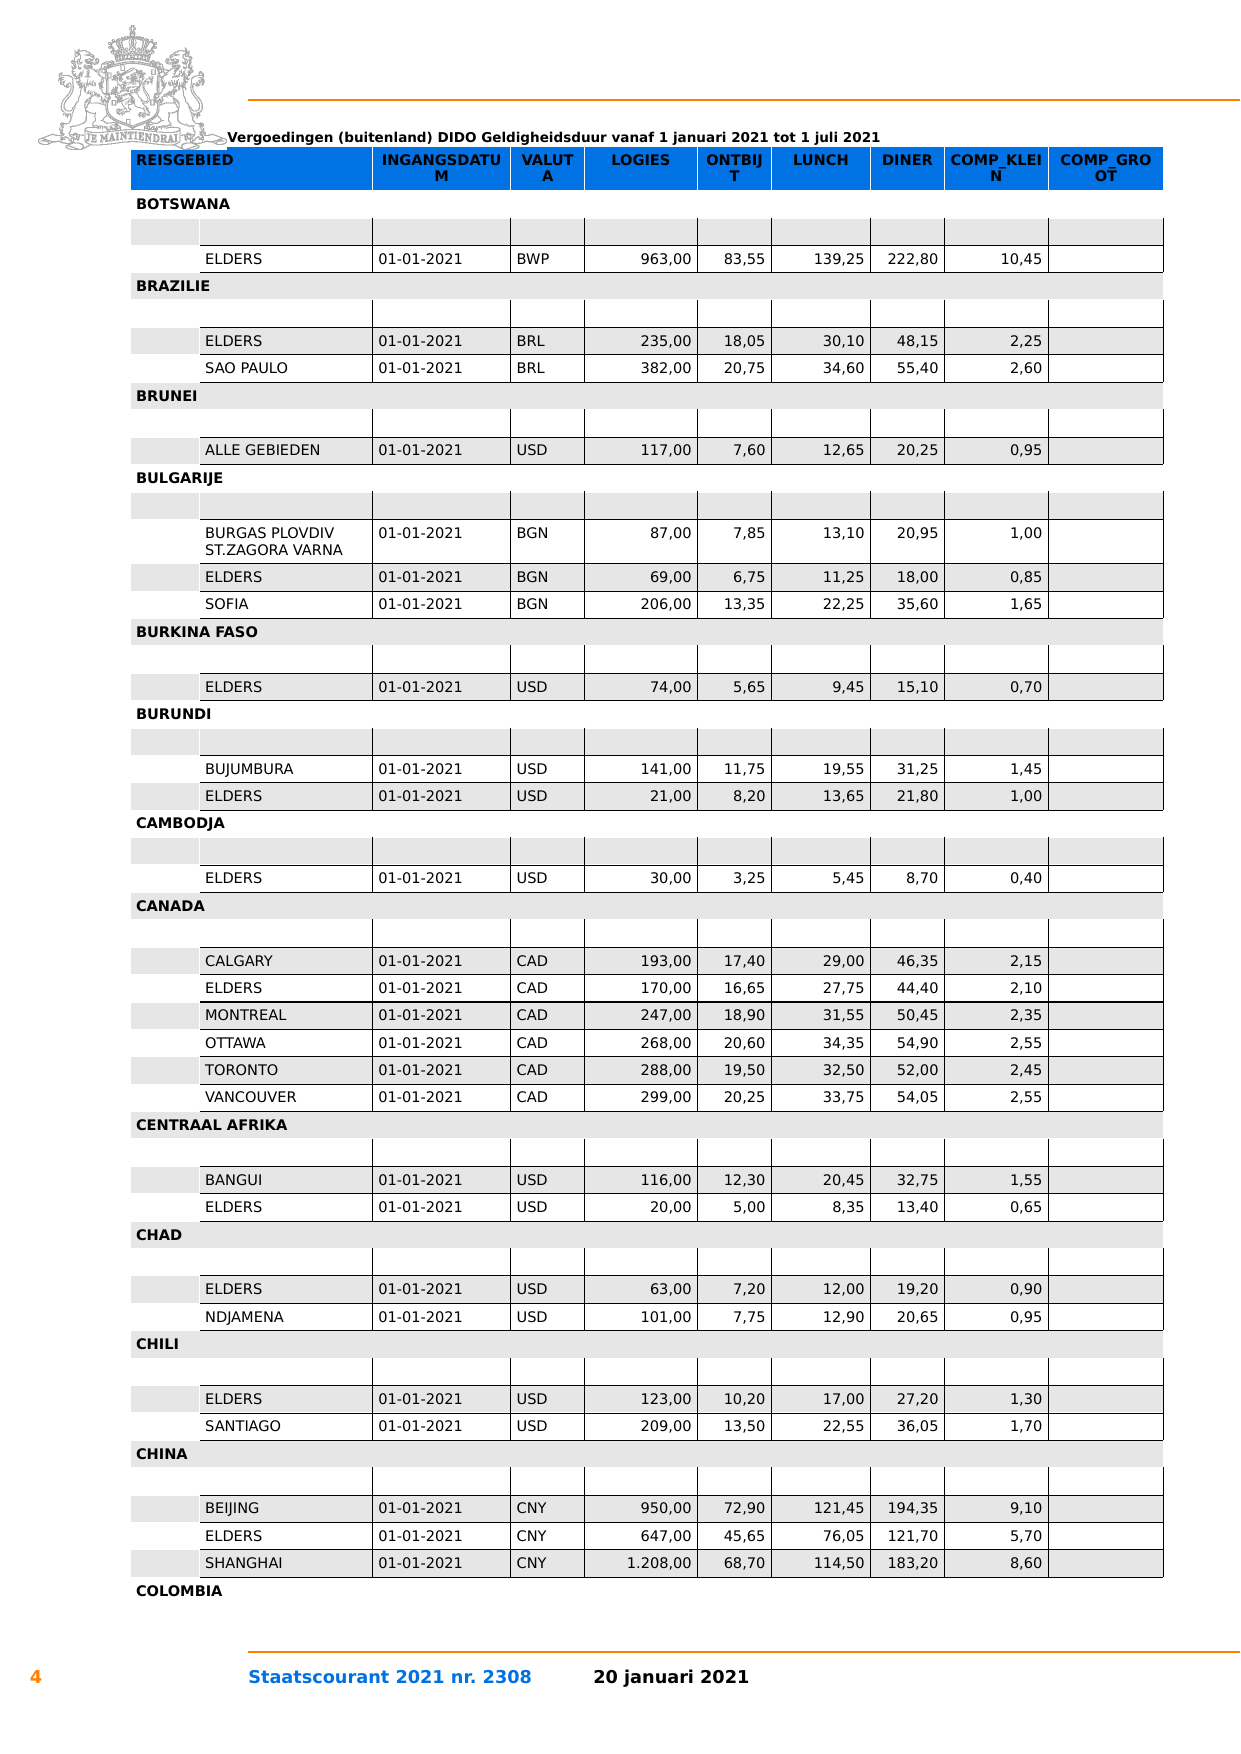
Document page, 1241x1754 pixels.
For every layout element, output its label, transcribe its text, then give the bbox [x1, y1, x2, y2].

table_cell [131, 674, 199, 700]
table_cell USD [511, 756, 584, 782]
table_cell ONTBIJT [698, 147, 771, 190]
table_cell [131, 410, 199, 437]
table_cell 194,35 [871, 1496, 944, 1522]
table_cell 121,45 [772, 1496, 870, 1522]
table_cell 8,60 [945, 1550, 1048, 1577]
table_cell 123,00 [585, 1386, 697, 1412]
table_cell [200, 301, 372, 327]
table_cell 01-01-2021 [373, 948, 510, 974]
table_cell [1049, 756, 1163, 782]
table_cell [1049, 1194, 1163, 1221]
table_cell 1,45 [945, 756, 1048, 782]
table_cell 12,65 [772, 438, 870, 464]
table_cell [373, 1468, 510, 1494]
table_cell [511, 646, 584, 673]
table_cell [131, 493, 199, 519]
table_cell SANTIAGO [200, 1414, 372, 1440]
table_cell 1,70 [945, 1414, 1048, 1440]
table_cell [200, 1140, 372, 1166]
table_cell [131, 592, 199, 618]
table_cell 01-01-2021 [373, 520, 510, 563]
table_cell [373, 1359, 510, 1385]
table_cell 63,00 [585, 1276, 697, 1303]
table_cell [373, 646, 510, 673]
table_cell [511, 729, 584, 755]
table_cell [772, 1468, 870, 1494]
table_cell [698, 729, 771, 755]
table_cell 01-01-2021 [373, 674, 510, 700]
table_cell SHANGHAI [200, 1550, 372, 1577]
table_cell 10,20 [698, 1386, 771, 1412]
table_cell 8,35 [772, 1194, 870, 1221]
table_cell [945, 219, 1048, 245]
table_cell 117,00 [585, 438, 697, 464]
table_cell 5,00 [698, 1194, 771, 1221]
table_cell [698, 410, 771, 437]
table_cell 27,20 [871, 1386, 944, 1412]
table_cell 209,00 [585, 1414, 697, 1440]
table_cell [1049, 1140, 1163, 1166]
table_cell 54,05 [871, 1085, 944, 1111]
table_cell 0,85 [945, 564, 1048, 591]
table_cell 382,00 [585, 355, 697, 382]
table_cell USD [511, 783, 584, 810]
table_cell 01-01-2021 [373, 1030, 510, 1056]
table_cell [1049, 920, 1163, 947]
table_cell 01-01-2021 [373, 592, 510, 618]
table_cell 01-01-2021 [373, 1386, 510, 1412]
table_cell [373, 493, 510, 519]
table_cell MONTREAL [200, 1003, 372, 1029]
table_cell 01-01-2021 [373, 438, 510, 464]
table_cell BRL [511, 355, 584, 382]
table_cell [871, 1249, 944, 1275]
table_cell 1,65 [945, 592, 1048, 618]
table_cell 12,30 [698, 1167, 771, 1193]
table_cell [1049, 1304, 1163, 1330]
table_cell 34,35 [772, 1030, 870, 1056]
table_cell 01-01-2021 [373, 1003, 510, 1029]
table_cell 2,60 [945, 355, 1048, 382]
table_cell 13,40 [871, 1194, 944, 1221]
table_cell SAO PAULO [200, 355, 372, 382]
table_cell ELDERS [200, 1194, 372, 1221]
table_cell [131, 1359, 199, 1385]
table_cell [772, 646, 870, 673]
table_cell [772, 301, 870, 327]
table_cell [698, 646, 771, 673]
table_cell [131, 438, 199, 464]
table_cell [1049, 355, 1163, 382]
table_cell [1049, 866, 1163, 892]
table_cell 21,00 [585, 783, 697, 810]
table_cell [131, 838, 199, 864]
table_cell CHILI [131, 1331, 1163, 1358]
table_cell [1049, 520, 1163, 563]
table_cell VANCOUVER [200, 1085, 372, 1111]
table_cell 20,60 [698, 1030, 771, 1056]
table_cell 3,25 [698, 866, 771, 892]
table_cell INGANGSDATUM [373, 147, 510, 190]
table_cell [131, 219, 199, 245]
table_cell 20,65 [871, 1304, 944, 1330]
table_cell ELDERS [200, 1523, 372, 1549]
table_cell ALLE GEBIEDEN [200, 438, 372, 464]
table_cell [373, 410, 510, 437]
table_cell [1049, 729, 1163, 755]
table_cell 1,00 [945, 520, 1048, 563]
table_cell USD [511, 1414, 584, 1440]
table_cell [698, 920, 771, 947]
table_cell 68,70 [698, 1550, 771, 1577]
table_cell 55,40 [871, 355, 944, 382]
table_cell [131, 520, 199, 563]
table_cell [585, 301, 697, 327]
table_cell 01-01-2021 [373, 1057, 510, 1084]
table_cell USD [511, 674, 584, 700]
table_cell CAD [511, 1085, 584, 1111]
table_cell [131, 1030, 199, 1056]
table_cell [871, 219, 944, 245]
table_cell 20,25 [698, 1085, 771, 1111]
table_cell [131, 866, 199, 892]
table_cell [585, 1140, 697, 1166]
table_cell [698, 493, 771, 519]
table_cell 19,20 [871, 1276, 944, 1303]
table_cell 1,30 [945, 1386, 1048, 1412]
table_cell [945, 920, 1048, 947]
table_cell 13,65 [772, 783, 870, 810]
table_cell 7,20 [698, 1276, 771, 1303]
table_cell 101,00 [585, 1304, 697, 1330]
table_cell BGN [511, 520, 584, 563]
table_cell 2,55 [945, 1030, 1048, 1056]
table_cell [131, 1386, 199, 1412]
table_cell [1049, 646, 1163, 673]
table_cell [1049, 219, 1163, 245]
table_cell ELDERS [200, 975, 372, 1001]
table_cell ELDERS [200, 783, 372, 810]
table_cell 13,10 [772, 520, 870, 563]
table_cell [1049, 1057, 1163, 1084]
table_cell [200, 410, 372, 437]
table_cell CAMBODJA [131, 811, 1163, 837]
table_cell 950,00 [585, 1496, 697, 1522]
table_cell TORONTO [200, 1057, 372, 1084]
table_cell [585, 493, 697, 519]
table_cell 121,70 [871, 1523, 944, 1549]
table_cell ELDERS [200, 564, 372, 591]
table_cell BRL [511, 328, 584, 354]
table_cell [585, 1359, 697, 1385]
table_cell BGN [511, 564, 584, 591]
table_cell [131, 975, 199, 1001]
table_cell [131, 1496, 199, 1522]
table_cell [200, 838, 372, 864]
table_cell [945, 493, 1048, 519]
table_cell 5,65 [698, 674, 771, 700]
table_cell [131, 1249, 199, 1275]
table_cell 31,25 [871, 756, 944, 782]
table_cell 27,75 [772, 975, 870, 1001]
table_cell [511, 219, 584, 245]
table_cell [511, 1249, 584, 1275]
table_cell [1049, 301, 1163, 327]
table_cell [871, 1140, 944, 1166]
table_cell BGN [511, 592, 584, 618]
table_cell 83,55 [698, 246, 771, 272]
table_cell USD [511, 1167, 584, 1193]
table_cell [945, 729, 1048, 755]
table_cell CHAD [131, 1222, 1163, 1248]
table_cell 01-01-2021 [373, 783, 510, 810]
table_cell 0,95 [945, 1304, 1048, 1330]
table_cell [131, 646, 199, 673]
table_cell 34,60 [772, 355, 870, 382]
table_cell 288,00 [585, 1057, 697, 1084]
table_cell [585, 838, 697, 864]
table_cell [945, 1249, 1048, 1275]
table_cell 12,00 [772, 1276, 870, 1303]
table_cell 18,05 [698, 328, 771, 354]
table_cell [1049, 948, 1163, 974]
table_cell ELDERS [200, 866, 372, 892]
table_cell USD [511, 1386, 584, 1412]
table_cell 0,95 [945, 438, 1048, 464]
table_cell [511, 1468, 584, 1494]
table_cell [511, 838, 584, 864]
table_cell [698, 838, 771, 864]
table_cell 7,85 [698, 520, 771, 563]
table_cell 01-01-2021 [373, 866, 510, 892]
table_cell [1049, 1167, 1163, 1193]
table_cell 50,45 [871, 1003, 944, 1029]
table_cell 01-01-2021 [373, 1496, 510, 1522]
table_cell 01-01-2021 [373, 1167, 510, 1193]
table_cell [945, 410, 1048, 437]
table_cell 01-01-2021 [373, 328, 510, 354]
table_cell [871, 920, 944, 947]
table_cell [200, 646, 372, 673]
table_cell 2,10 [945, 975, 1048, 1001]
table_cell [131, 328, 199, 354]
table_cell [131, 920, 199, 947]
table_cell ELDERS [200, 674, 372, 700]
table_cell 647,00 [585, 1523, 697, 1549]
table_cell [1049, 328, 1163, 354]
table_cell 54,90 [871, 1030, 944, 1056]
table_cell OTTAWA [200, 1030, 372, 1056]
table_cell [871, 410, 944, 437]
table_cell 8,70 [871, 866, 944, 892]
table_cell [871, 493, 944, 519]
table_cell 01-01-2021 [373, 1194, 510, 1221]
table_cell [1049, 1550, 1163, 1577]
table_cell [698, 1468, 771, 1494]
table_cell [131, 1523, 199, 1549]
table_cell 9,45 [772, 674, 870, 700]
table_cell [1049, 1003, 1163, 1029]
table_cell [1049, 1359, 1163, 1385]
table_cell 44,40 [871, 975, 944, 1001]
table_cell 2,45 [945, 1057, 1048, 1084]
table_cell [585, 1249, 697, 1275]
table_cell 22,55 [772, 1414, 870, 1440]
table_cell [772, 493, 870, 519]
table_cell 20,00 [585, 1194, 697, 1221]
table_cell USD [511, 1304, 584, 1330]
table_cell [200, 729, 372, 755]
table_cell [373, 1249, 510, 1275]
table_cell 01-01-2021 [373, 1276, 510, 1303]
table_cell 72,90 [698, 1496, 771, 1522]
table_cell [131, 1550, 199, 1577]
table_cell [698, 301, 771, 327]
table_cell [772, 1140, 870, 1166]
table_cell 0,70 [945, 674, 1048, 700]
table_cell DINER [871, 147, 944, 190]
table_cell [200, 219, 372, 245]
table_header Vergoedingen (buitenland) DIDO Geldigheidsduur vanaf 1 januari 2021 tot 1 juli 2021 [227, 130, 1163, 146]
table_cell BURGAS PLOVDIV ST.ZAGORA VARNA [200, 520, 372, 563]
table_cell BURKINA FASO [131, 619, 1163, 645]
table_cell CNY [511, 1523, 584, 1549]
table_cell 29,00 [772, 948, 870, 974]
table_cell 139,25 [772, 246, 870, 272]
table_cell [585, 410, 697, 437]
table_cell 19,55 [772, 756, 870, 782]
table_cell CANADA [131, 893, 1163, 919]
table_cell 20,25 [871, 438, 944, 464]
table_cell [131, 1167, 199, 1193]
table_cell REISGEBIED [131, 147, 372, 190]
table_cell [200, 1468, 372, 1494]
table_cell [1049, 1085, 1163, 1111]
table_cell 5,70 [945, 1523, 1048, 1549]
table_cell 46,35 [871, 948, 944, 974]
table_cell 222,80 [871, 246, 944, 272]
table_cell [200, 920, 372, 947]
table_cell [131, 729, 199, 755]
table_cell 17,40 [698, 948, 771, 974]
table_cell LOGIES [585, 147, 697, 190]
table_cell BANGUI [200, 1167, 372, 1193]
table_cell [131, 1304, 199, 1330]
table_cell [698, 219, 771, 245]
table_cell 36,05 [871, 1414, 944, 1440]
table_cell [945, 301, 1048, 327]
table_cell 01-01-2021 [373, 564, 510, 591]
table_cell [585, 646, 697, 673]
table_cell [511, 1140, 584, 1166]
table_cell [1049, 1523, 1163, 1549]
table_cell 32,75 [871, 1167, 944, 1193]
table_cell 01-01-2021 [373, 1085, 510, 1111]
table_cell NDJAMENA [200, 1304, 372, 1330]
table_cell CAD [511, 1030, 584, 1056]
table_cell [1049, 838, 1163, 864]
table_cell [511, 410, 584, 437]
table_cell [945, 1468, 1048, 1494]
table_cell CAD [511, 948, 584, 974]
table_cell [1049, 493, 1163, 519]
table_cell [772, 920, 870, 947]
table_cell 7,60 [698, 438, 771, 464]
table_cell [772, 838, 870, 864]
table_cell [131, 1003, 199, 1029]
table_cell [131, 301, 199, 327]
table_cell 17,00 [772, 1386, 870, 1412]
table_cell 13,35 [698, 592, 771, 618]
table_cell [871, 301, 944, 327]
table_cell [1049, 783, 1163, 810]
table_cell [585, 920, 697, 947]
table_cell 45,65 [698, 1523, 771, 1549]
table_cell [945, 1140, 1048, 1166]
table_cell [131, 1140, 199, 1166]
table_cell [1049, 1468, 1163, 1494]
table_cell [131, 1468, 199, 1494]
table_cell [131, 948, 199, 974]
table_cell ELDERS [200, 328, 372, 354]
table_cell 7,75 [698, 1304, 771, 1330]
table_cell 193,00 [585, 948, 697, 974]
table_cell 116,00 [585, 1167, 697, 1193]
table_cell [871, 646, 944, 673]
table_cell 30,10 [772, 328, 870, 354]
table_cell [200, 493, 372, 519]
table_cell [772, 1359, 870, 1385]
table_cell SOFIA [200, 592, 372, 618]
table_cell 35,60 [871, 592, 944, 618]
table_cell BOTSWANA [131, 191, 1163, 217]
table_cell 13,50 [698, 1414, 771, 1440]
table_cell [373, 1140, 510, 1166]
table_cell 1,00 [945, 783, 1048, 810]
table_cell BRUNEI [131, 383, 1163, 409]
table_cell 10,45 [945, 246, 1048, 272]
table_cell [373, 729, 510, 755]
table_cell [1049, 975, 1163, 1001]
table_cell [1049, 410, 1163, 437]
table_cell 235,00 [585, 328, 697, 354]
table_cell USD [511, 1276, 584, 1303]
table_cell [772, 410, 870, 437]
table_cell 9,10 [945, 1496, 1048, 1522]
table_cell 0,65 [945, 1194, 1048, 1221]
table_cell [1049, 1496, 1163, 1522]
table_cell [945, 1359, 1048, 1385]
table_cell 170,00 [585, 975, 697, 1001]
table_cell CAD [511, 1057, 584, 1084]
table_cell 22,25 [772, 592, 870, 618]
table_cell 8,20 [698, 783, 771, 810]
table_cell [511, 301, 584, 327]
table_cell 6,75 [698, 564, 771, 591]
table_cell USD [511, 1194, 584, 1221]
table_cell [131, 1057, 199, 1084]
table_cell [1049, 1276, 1163, 1303]
table_cell 01-01-2021 [373, 756, 510, 782]
table_cell 2,35 [945, 1003, 1048, 1029]
table_cell [131, 1414, 199, 1440]
table_cell 30,00 [585, 866, 697, 892]
table_cell CNY [511, 1550, 584, 1577]
table_cell BRAZILIE [131, 273, 1163, 299]
table_cell 52,00 [871, 1057, 944, 1084]
table_cell 01-01-2021 [373, 246, 510, 272]
table_cell [1049, 674, 1163, 700]
table_cell USD [511, 866, 584, 892]
table_cell 12,90 [772, 1304, 870, 1330]
table_cell [131, 1194, 199, 1221]
picture [38, 25, 227, 150]
table_cell [772, 729, 870, 755]
table_cell [698, 1359, 771, 1385]
table_cell [945, 646, 1048, 673]
table_cell [200, 1359, 372, 1385]
table_cell [1049, 1030, 1163, 1056]
table_cell LUNCH [772, 147, 870, 190]
table_cell 11,75 [698, 756, 771, 782]
table_cell [772, 219, 870, 245]
table_cell 01-01-2021 [373, 1414, 510, 1440]
table_cell [585, 219, 697, 245]
table_cell CALGARY [200, 948, 372, 974]
table_cell [131, 355, 199, 382]
table_cell 20,45 [772, 1167, 870, 1193]
table_cell 01-01-2021 [373, 1304, 510, 1330]
table_cell BUJUMBURA [200, 756, 372, 782]
table_cell [1049, 1386, 1163, 1412]
table_cell COMP_GROOT [1049, 147, 1163, 190]
table_cell 16,65 [698, 975, 771, 1001]
table_cell 31,55 [772, 1003, 870, 1029]
table_cell ELDERS [200, 246, 372, 272]
table_cell [772, 1249, 870, 1275]
table_cell 183,20 [871, 1550, 944, 1577]
table_cell [698, 1249, 771, 1275]
table_cell 0,90 [945, 1276, 1048, 1303]
table_cell 1,55 [945, 1167, 1048, 1193]
table_cell [585, 1468, 697, 1494]
table_cell BURUNDI [131, 701, 1163, 727]
table_cell 2,55 [945, 1085, 1048, 1111]
table_cell [1049, 438, 1163, 464]
table_cell 19,50 [698, 1057, 771, 1084]
table_cell [373, 219, 510, 245]
table_cell CNY [511, 1496, 584, 1522]
table_cell [200, 1249, 372, 1275]
table_cell [131, 783, 199, 810]
table_cell BWP [511, 246, 584, 272]
table_cell [1049, 1414, 1163, 1440]
table_cell 0,40 [945, 866, 1048, 892]
table_cell BEIJING [200, 1496, 372, 1522]
table_cell [131, 1276, 199, 1303]
table_cell CENTRAAL AFRIKA [131, 1112, 1163, 1138]
table_cell [131, 1085, 199, 1111]
table_cell [945, 838, 1048, 864]
table_cell [698, 1140, 771, 1166]
table_cell [131, 564, 199, 591]
table_cell 268,00 [585, 1030, 697, 1056]
table_cell 247,00 [585, 1003, 697, 1029]
table_cell 299,00 [585, 1085, 697, 1111]
table_cell 74,00 [585, 674, 697, 700]
table_cell 33,75 [772, 1085, 870, 1111]
table_cell 87,00 [585, 520, 697, 563]
table_cell 01-01-2021 [373, 355, 510, 382]
table_cell CAD [511, 1003, 584, 1029]
table_cell ELDERS [200, 1386, 372, 1412]
table_cell [511, 920, 584, 947]
table_cell 963,00 [585, 246, 697, 272]
table_cell [373, 838, 510, 864]
table_cell [1049, 564, 1163, 591]
table_cell 76,05 [772, 1523, 870, 1549]
table_cell [871, 838, 944, 864]
table_cell [131, 756, 199, 782]
table_cell [373, 920, 510, 947]
table_cell COMP_KLEIN [945, 147, 1048, 190]
table_cell [871, 1359, 944, 1385]
table_cell [585, 729, 697, 755]
table_cell 2,15 [945, 948, 1048, 974]
table_cell [131, 246, 199, 272]
table_cell 69,00 [585, 564, 697, 591]
table_cell 01-01-2021 [373, 1550, 510, 1577]
table_cell 114,50 [772, 1550, 870, 1577]
table_cell 206,00 [585, 592, 697, 618]
table_cell [1049, 1249, 1163, 1275]
table_cell [1049, 592, 1163, 618]
table_cell 01-01-2021 [373, 1523, 510, 1549]
table_cell [871, 1468, 944, 1494]
table_cell CHINA [131, 1441, 1163, 1467]
table_cell 48,15 [871, 328, 944, 354]
table_cell 20,75 [698, 355, 771, 382]
table_cell COLOMBIA [131, 1578, 1163, 1604]
table_cell [511, 493, 584, 519]
table_cell [511, 1359, 584, 1385]
table_cell 18,00 [871, 564, 944, 591]
table_cell 32,50 [772, 1057, 870, 1084]
table_cell 1.208,00 [585, 1550, 697, 1577]
table_cell ELDERS [200, 1276, 372, 1303]
table_cell BULGARIJE [131, 465, 1163, 491]
table_cell 5,45 [772, 866, 870, 892]
table_cell 20,95 [871, 520, 944, 563]
table_cell 21,80 [871, 783, 944, 810]
table_cell [1049, 246, 1163, 272]
table_cell 141,00 [585, 756, 697, 782]
table_cell CAD [511, 975, 584, 1001]
table_cell 11,25 [772, 564, 870, 591]
table_cell [373, 301, 510, 327]
table_cell 18,90 [698, 1003, 771, 1029]
table_cell USD [511, 438, 584, 464]
table_cell 15,10 [871, 674, 944, 700]
table_cell [871, 729, 944, 755]
table_cell 2,25 [945, 328, 1048, 354]
table_cell 01-01-2021 [373, 975, 510, 1001]
table_cell VALUTA [511, 147, 584, 190]
